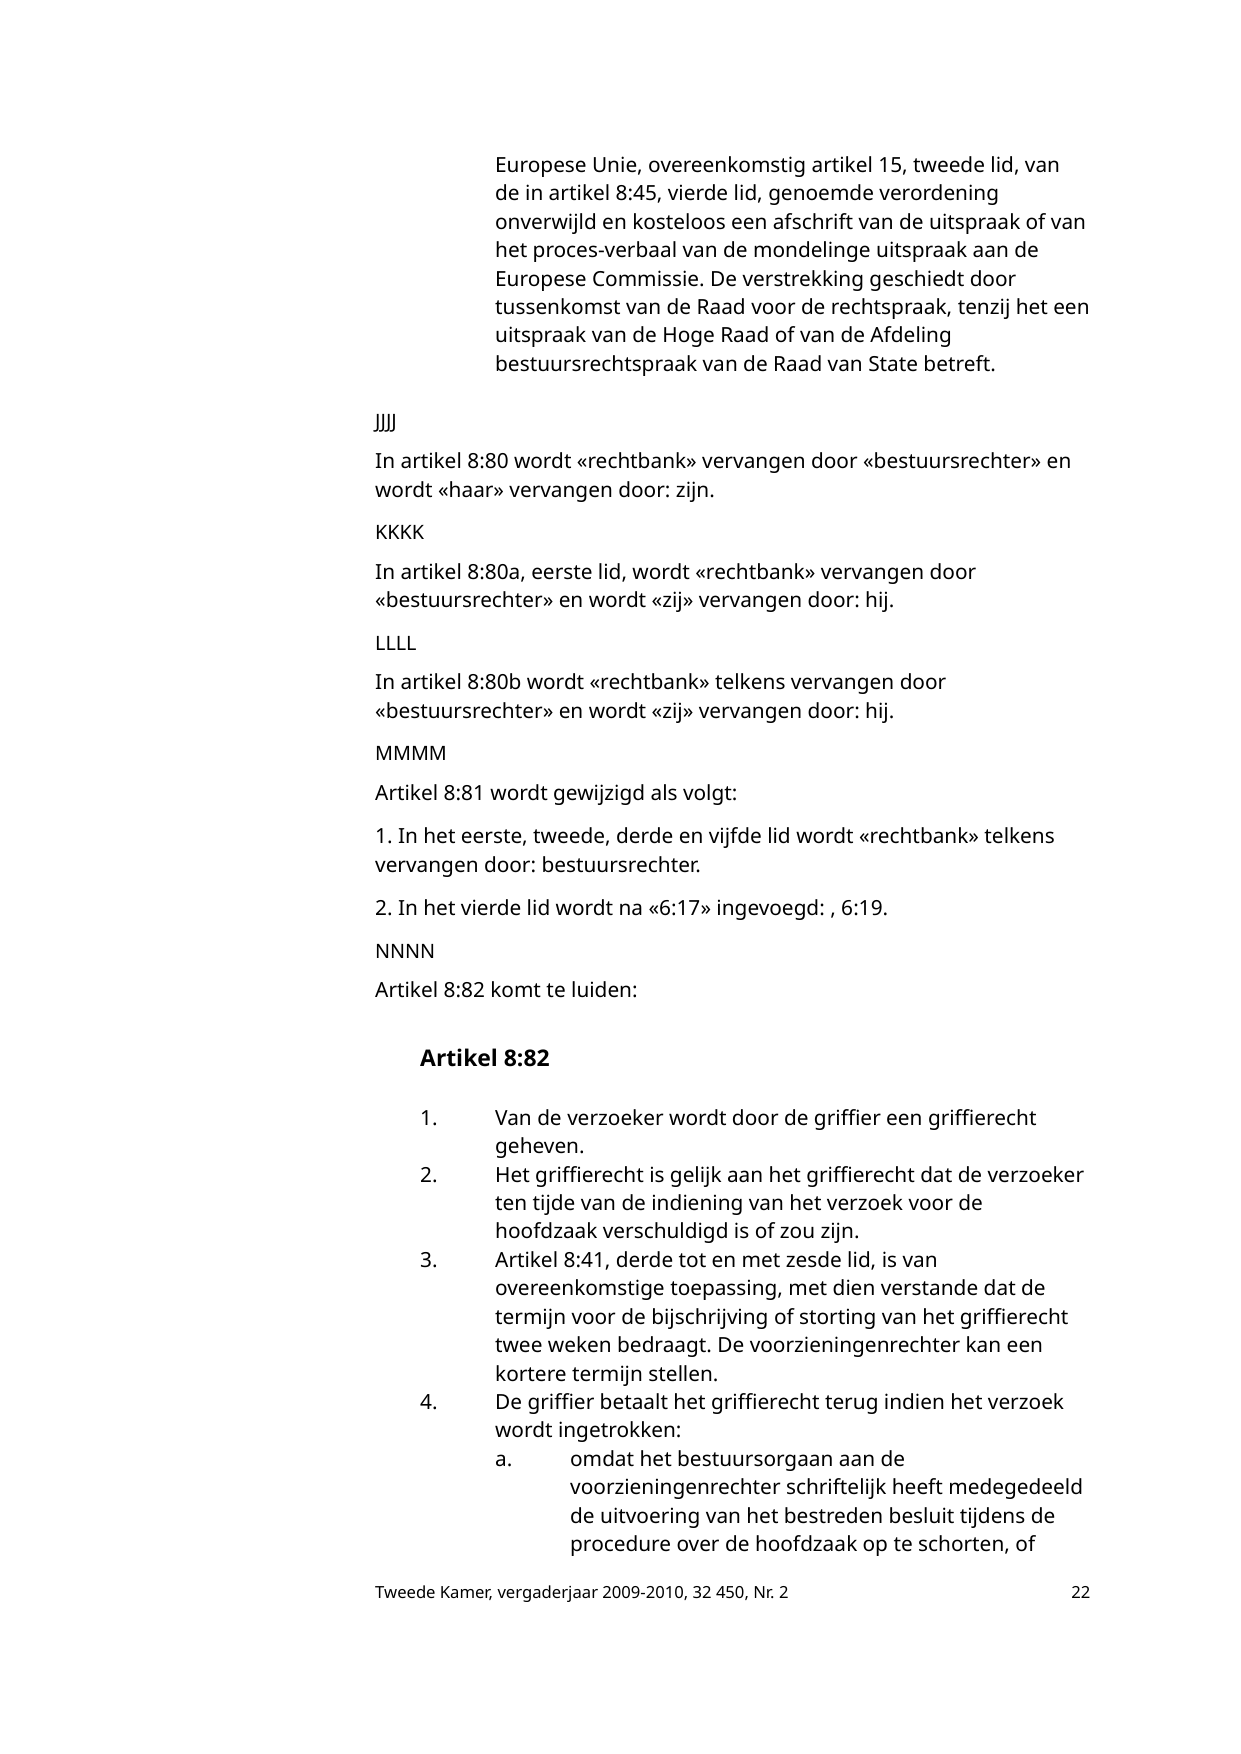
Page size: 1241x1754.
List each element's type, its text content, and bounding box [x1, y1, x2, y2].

text In artikel 8:80a, eerste lid, wordt «rechtbank» vervangen door «bestuursrechter» en wordt «zij» vervangen door: hij. [375, 557, 1090, 614]
text 2. In het vierde lid wordt na «6:17» ingevoegd: , 6:19. [375, 893, 1090, 922]
list Europese Unie, overeenkomstig artikel 15, tweede lid, van de in artikel 8:45, vierde lid, genoemde verordening onverwijld en kosteloos een afschrift van de uitspraak of van het proces-verbaal van de mondelinge uitspraak aan de Europese Commissie. De verstrekking geschiedt door tussenkomst van de Raad voor de rechtspraak, tenzij het een uitspraak van de Hoge Raad of van de Afdeling bestuursrechtspraak van de Raad van State betreft. [420, 150, 1090, 377]
list De griffier betaalt het griffierecht terug indien het verzoek wordt ingetrokken: [420, 1387, 1090, 1444]
text MMMM [375, 739, 1090, 766]
text In artikel 8:80b wordt «rechtbank» telkens vervangen door «bestuursrechter» en wordt «zij» vervangen door: hij. [375, 667, 1090, 724]
text KKKK [375, 518, 1090, 545]
list Het griffierecht is gelijk aan het griffierecht dat de verzoeker ten tijde van de indiening van het verzoek voor de hoofdzaak verschuldigd is of zou zijn. [420, 1160, 1090, 1245]
text In artikel 8:80 wordt «rechtbank» vervangen door «bestuursrechter» en wordt «haar» vervangen door: zijn. [375, 446, 1090, 503]
list omdat het bestuursorgaan aan de voorzieningenrechter schriftelijk heeft medegedeeld de uitvoering van het bestreden besluit tijdens de procedure over de hoofdzaak op te schorten, of [495, 1444, 1090, 1558]
list Artikel 8:41, derde tot en met zesde lid, is van overeenkomstige toepassing, met dien verstande dat de termijn voor de bijschrijving of storting van het griffierecht twee weken bedraagt. De voorzieningenrechter kan een kortere termijn stellen. [420, 1245, 1090, 1387]
list Van de verzoeker wordt door de griffier een griffierecht geheven. [420, 1103, 1090, 1160]
text 1. In het eerste, tweede, derde en vijfde lid wordt «rechtbank» telkens vervangen door: bestuursrechter. [375, 822, 1090, 878]
text Artikel 8:82 komt te luiden: [375, 976, 1090, 1004]
text JJJJ [375, 407, 1090, 434]
text LLLL [375, 629, 1090, 656]
text NNNN [375, 937, 1090, 964]
text Artikel 8:81 wordt gewijzigd als volgt: [375, 778, 1090, 807]
subtitle Artikel 8:82 [420, 1042, 1090, 1073]
